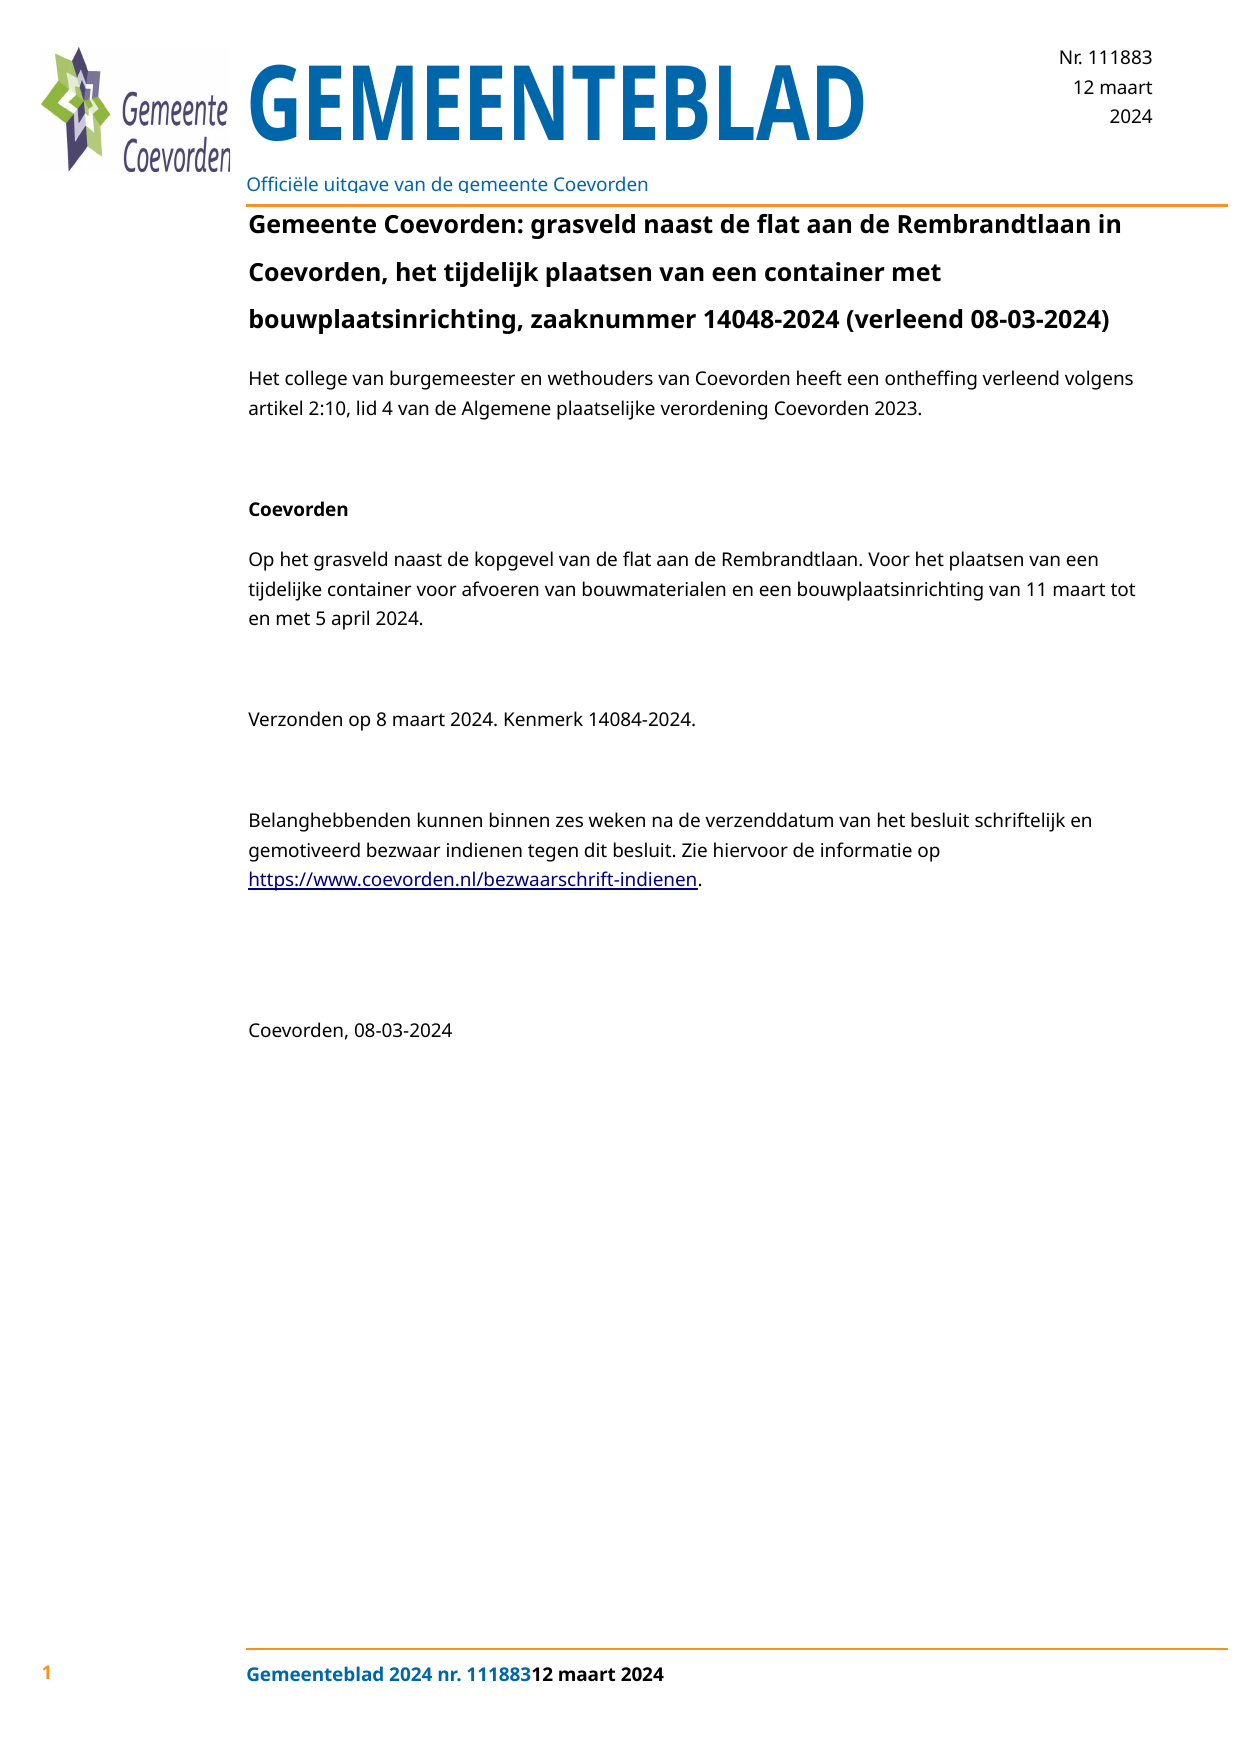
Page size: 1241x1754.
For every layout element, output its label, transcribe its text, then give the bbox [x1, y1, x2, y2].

text Op het grasveld naast de kopgevel van de flat aan de Rembrandtlaan. Voor het plaatsen van een tijdelijke container voor afvoeren van bouwmaterialen en een bouwplaatsinrichting van 11 maart tot en met 5 april 2024. [248, 546, 1152, 631]
text Verzonden op 8 maart 2024. Kenmerk 14084-2024. [248, 706, 1152, 732]
text Het college van burgemeester en wethouders van Coevorden heeft een ontheffing verleend volgens artikel 2:10, lid 4 van de Algemene plaatselijke verordening Coevorden 2023. [248, 366, 1152, 421]
text Coevorden, 08-03-2024 [248, 1018, 1152, 1043]
text Coevorden [248, 496, 1152, 522]
text Gemeente Coevorden: grasveld naast de flat aan de Rembrandtlaan in Coevorden, het tijdelijk plaatsen van een container met bouwplaatsinrichting, zaaknummer 14048-2024 (verleend 08-03-2024) [248, 207, 1152, 336]
text Belanghebbenden kunnen binnen zes weken na de verzenddatum van het besluit schriftelijk en gemotiveerd bezwaar indienen tegen dit besluit. Zie hiervoor de informatie op https://www.coevorden.nl/bezwaarschrift-indienen. [248, 807, 1152, 892]
picture [41, 47, 231, 172]
